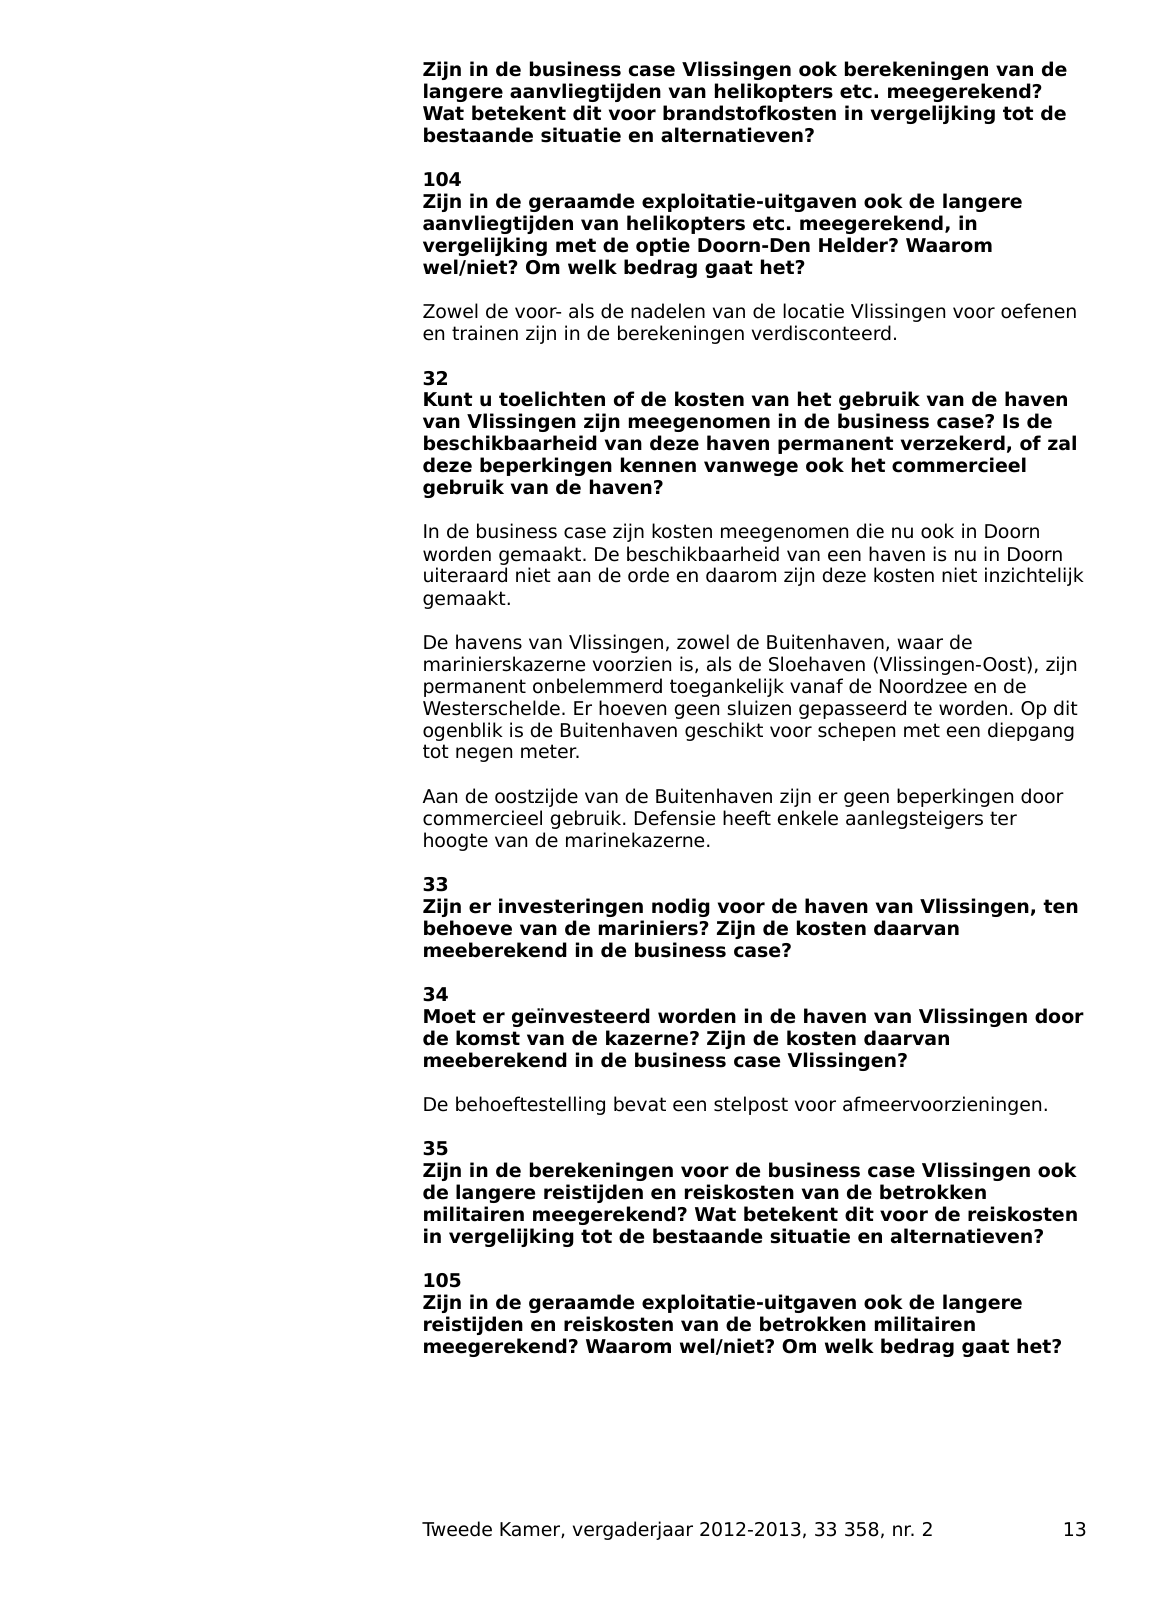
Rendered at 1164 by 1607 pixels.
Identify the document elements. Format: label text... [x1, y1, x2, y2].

text 35 [422, 1138, 1087, 1160]
text In de business case zijn kosten meegenomen die nu ook in Doorn worden gemaakt. De beschikbaarheid van een haven is nu in Doorn uiteraard niet aan de orde en daarom zijn deze kosten niet inzichtelijk gemaakt. [422, 521, 1087, 609]
text De behoeftestelling bevat een stelpost voor afmeervoorzieningen. [422, 1094, 1087, 1116]
text Moet er geïnvesteerd worden in de haven van Vlissingen door de komst van de kazerne? Zijn de kosten daarvan meeberekend in de business case Vlissingen? [422, 1006, 1087, 1072]
text De havens van Vlissingen, zowel de Buitenhaven, waar de marinierskazerne voorzien is, als de Sloehaven (Vlissingen-Oost), zijn permanent onbelemmerd toegankelijk vanaf de Noordzee en de Westerschelde. Er hoeven geen sluizen gepasseerd te worden. Op dit ogenblik is de Buitenhaven geschikt voor schepen met een diepgang tot negen meter. [422, 632, 1087, 763]
text Zijn in de geraamde exploitatie-uitgaven ook de langere reistijden en reiskosten van de betrokken militairen meegerekend? Waarom wel/niet? Om welk bedrag gaat het? [422, 1292, 1087, 1358]
text Zijn in de geraamde exploitatie-uitgaven ook de langere aanvliegtijden van helikopters etc. meegerekend, in vergelijking met de optie Doorn-Den Helder? Waarom wel/niet? Om welk bedrag gaat het? [422, 191, 1087, 279]
text Zijn in de berekeningen voor de business case Vlissingen ook de langere reistijden en reiskosten van de betrokken militairen meegerekend? Wat betekent dit voor de reiskosten in vergelijking tot de bestaande situatie en alternatieven? [422, 1160, 1087, 1248]
text 32 [422, 367, 1087, 389]
text Aan de oostzijde van de Buitenhaven zijn er geen beperkingen door commercieel gebruik. Defensie heeft enkele aanlegsteigers ter hoogte van de marinekazerne. [422, 786, 1087, 852]
text Kunt u toelichten of de kosten van het gebruik van de haven van Vlissingen zijn meegenomen in de business case? Is de beschikbaarheid van deze haven permanent verzekerd, of zal deze beperkingen kennen vanwege ook het commercieel gebruik van de haven? [422, 389, 1087, 499]
text 105 [422, 1270, 1087, 1292]
text 33 [422, 874, 1087, 896]
text 104 [422, 169, 1087, 191]
text Zijn in de business case Vlissingen ook berekeningen van de langere aanvliegtijden van helikopters etc. meegerekend? Wat betekent dit voor brandstofkosten in vergelijking tot de bestaande situatie en alternatieven? [422, 59, 1087, 147]
text 34 [422, 984, 1087, 1006]
text Zowel de voor- als de nadelen van de locatie Vlissingen voor oefenen en trainen zijn in de berekeningen verdisconteerd. [422, 301, 1087, 345]
text Zijn er investeringen nodig voor de haven van Vlissingen, ten behoeve van de mariniers? Zijn de kosten daarvan meeberekend in de business case? [422, 896, 1087, 962]
